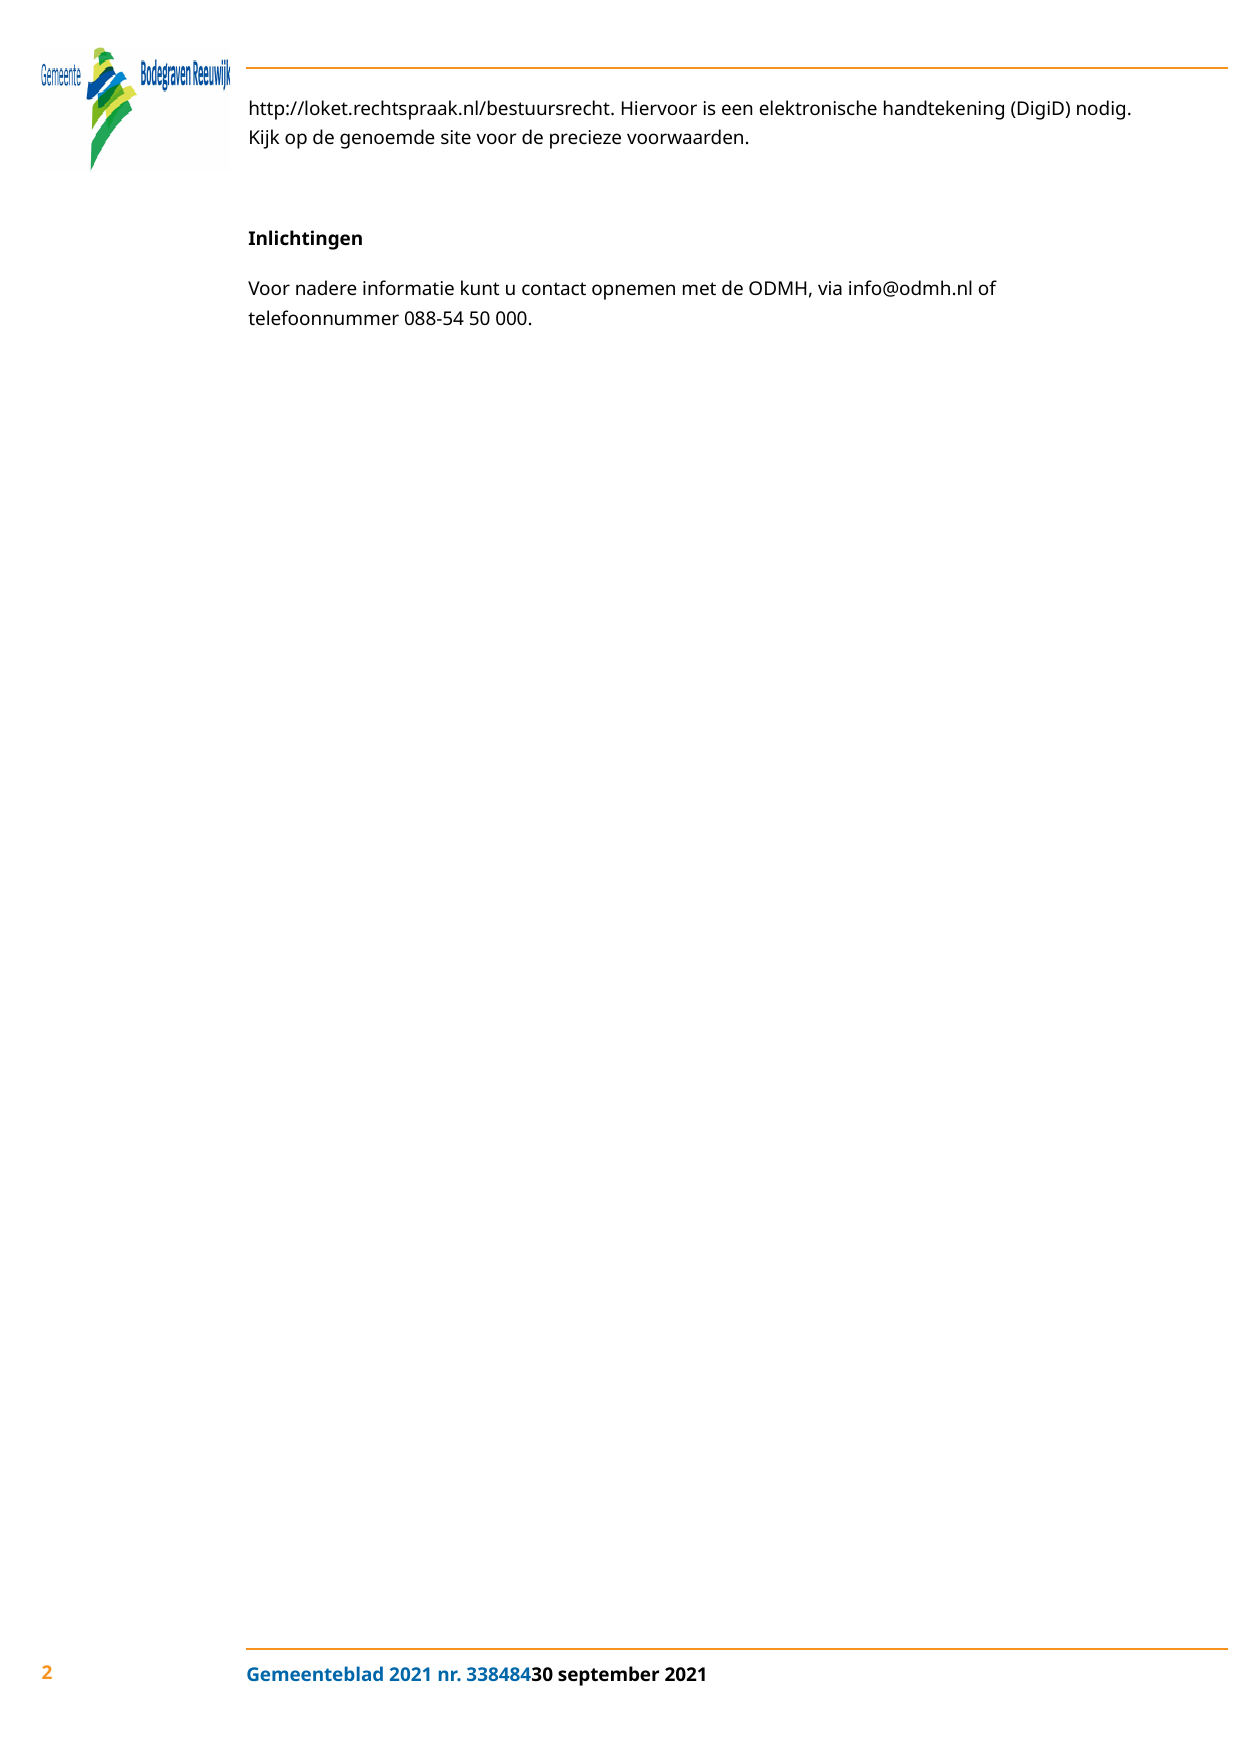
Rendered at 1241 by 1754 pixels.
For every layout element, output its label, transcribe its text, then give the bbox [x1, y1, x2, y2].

text Inlichtingen [248, 225, 1152, 251]
text http://loket.rechtspraak.nl/bestuursrecht. Hiervoor is een elektronische handtekening (DigiD) nodig. Kijk op de genoemde site voor de precieze voorwaarden. [248, 95, 1152, 150]
text Voor nadere informatie kunt u contact opnemen met de ODMH, via info@odmh.nl of telefoonnummer 088-54 50 000. [248, 276, 1152, 331]
picture [41, 47, 231, 172]
